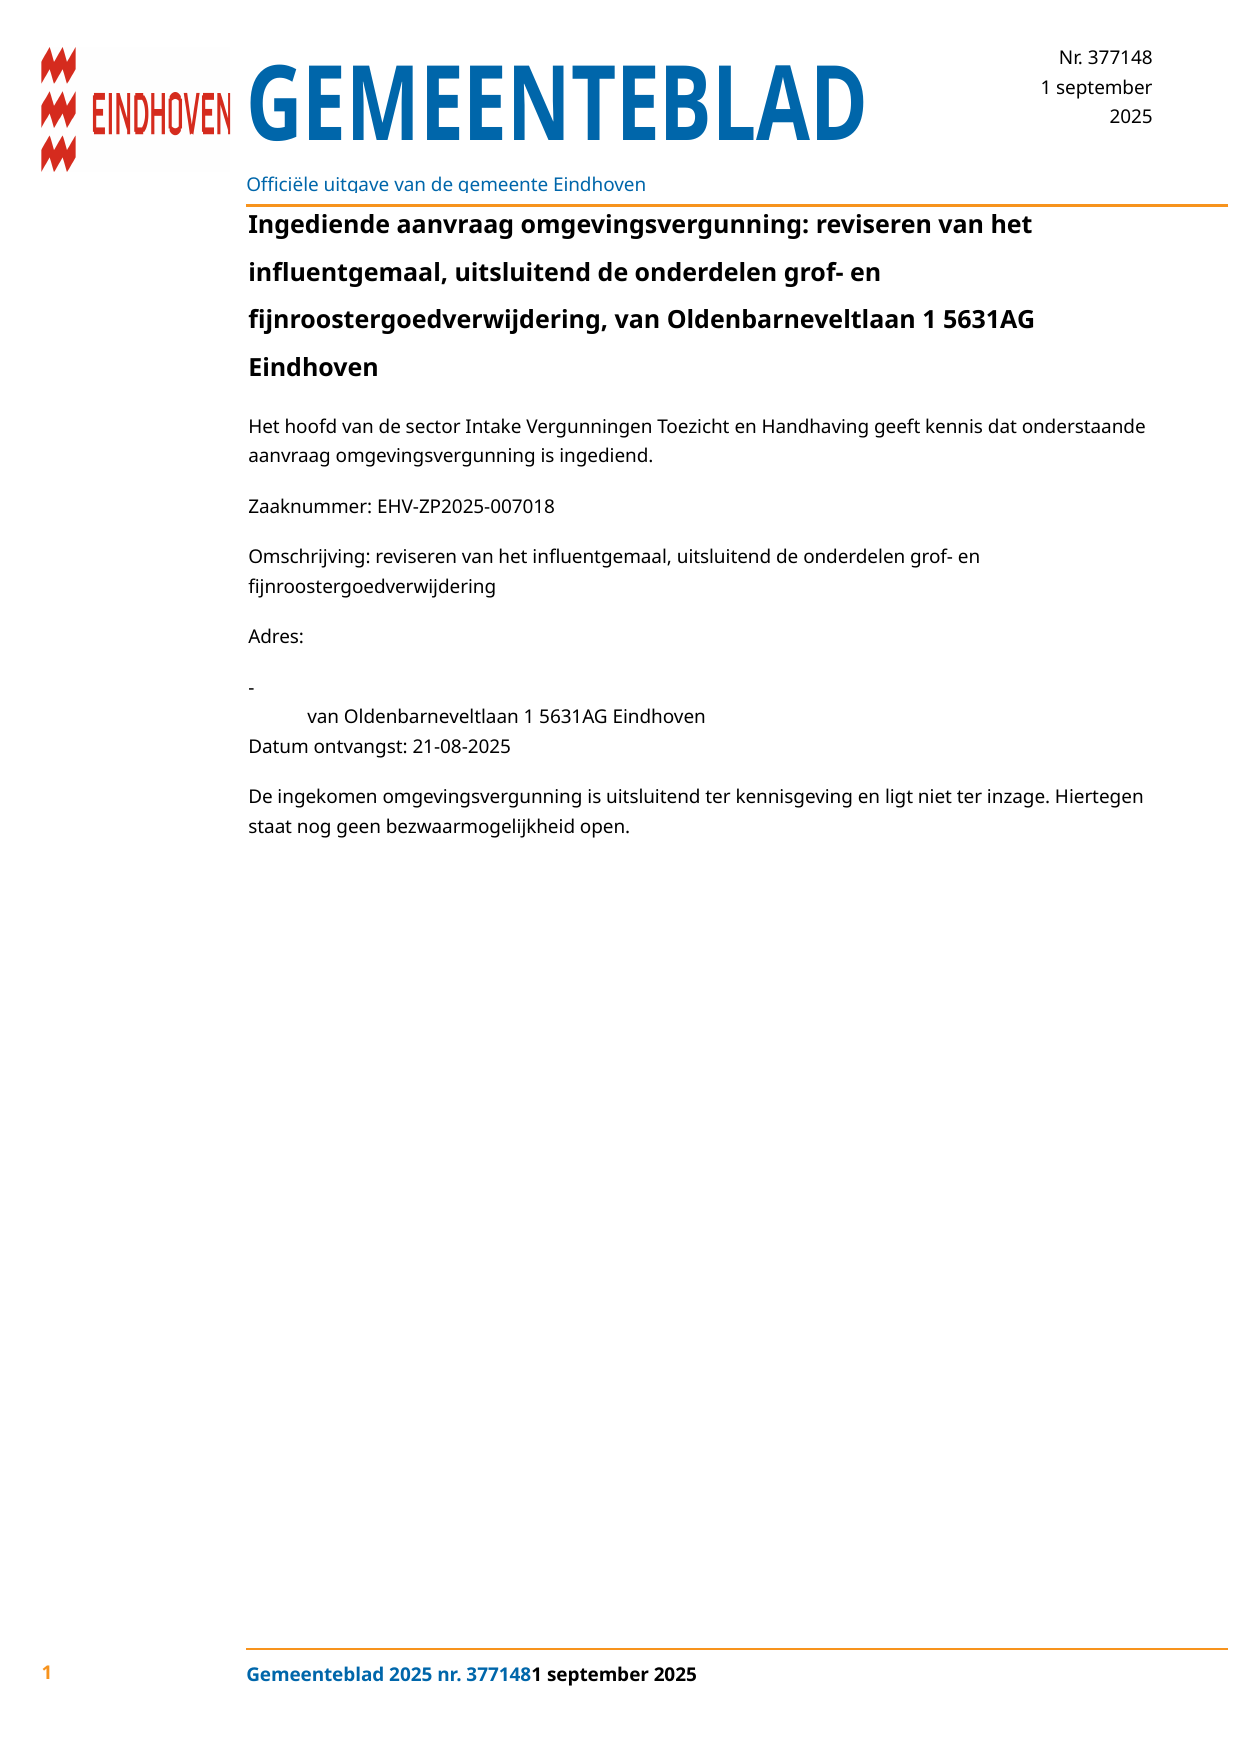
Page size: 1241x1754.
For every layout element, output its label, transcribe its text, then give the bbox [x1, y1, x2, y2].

text Datum ontvangst: 21-08-2025 [248, 733, 1152, 759]
text Zaaknummer: EHV-ZP2025-007018 [248, 493, 1152, 519]
text Ingediende aanvraag omgevingsvergunning: reviseren van het influentgemaal, uitsluitend de onderdelen grof- en fijnroostergoedverwijdering, van Oldenbarneveltlaan 1 5631AG Eindhoven [248, 207, 1152, 384]
text Adres: [248, 623, 1152, 649]
text Omschrijving: reviseren van het influentgemaal, uitsluitend de onderdelen grof- en fijnroostergoedverwijdering [248, 543, 1152, 599]
picture [41, 47, 231, 172]
text Het hoofd van de sector Intake Vergunningen Toezicht en Handhaving geeft kennis dat onderstaande aanvraag omgevingsvergunning is ingediend. [248, 413, 1152, 468]
text De ingekomen omgevingsvergunning is uitsluitend ter kennisgeving en ligt niet ter inzage. Hiertegen staat nog geen bezwaarmogelijkheid open. [248, 783, 1152, 839]
list van Oldenbarneveltlaan 1 5631AG Eindhoven [248, 703, 1152, 729]
